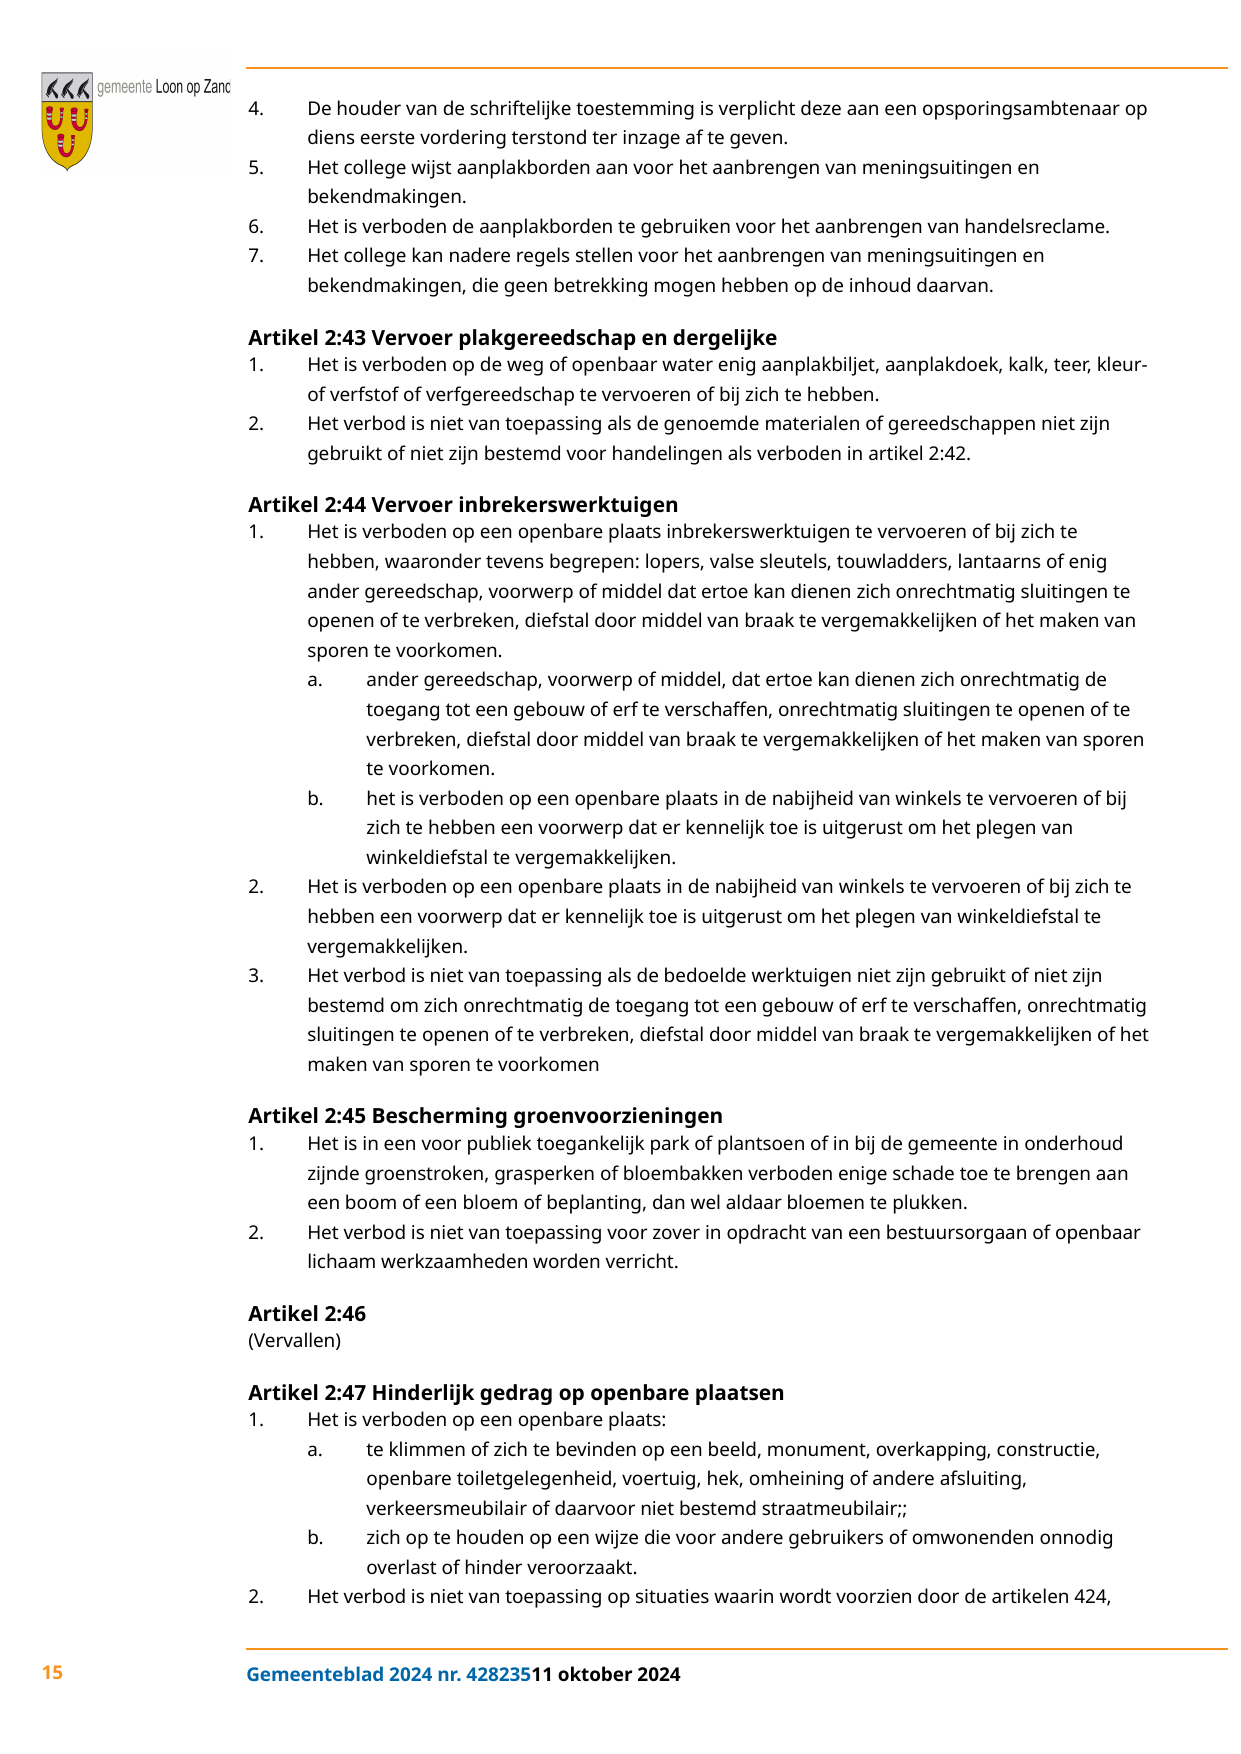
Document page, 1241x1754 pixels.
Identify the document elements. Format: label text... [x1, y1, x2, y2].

list Het is verboden op een openbare plaats inbrekerswerktuigen te vervoeren of bij zich te hebben, waaronder tevens begrepen: lopers, valse sleutels, touwladders, lantaarns of enig ander gereedschap, voorwerp of middel dat ertoe kan dienen zich onrechtmatig sluitingen te openen of te verbreken, diefstal door middel van braak te vergemakkelijken of het maken van sporen te voorkomen. [248, 519, 1152, 663]
text Artikel 2:43 Vervoer plakgereedschap en dergelijke [248, 323, 1152, 351]
text Artikel 2:47 Hinderlijk gedrag op openbare plaatsen [248, 1378, 1152, 1406]
list zich op te houden op een wijze die voor andere gebruikers of omwonenden onnodig overlast of hinder veroorzaakt. [307, 1524, 1152, 1580]
list te klimmen of zich te bevinden op een beeld, monument, overkapping, constructie, openbare toiletgelegenheid, voertuig, hek, omheining of andere afsluiting, verkeersmeubilair of daarvoor niet bestemd straatmeubilair;; [307, 1436, 1152, 1521]
text Artikel 2:46 [248, 1299, 1152, 1327]
text Artikel 2:44 Vervoer inbrekerswerktuigen [248, 490, 1152, 519]
list Het college kan nadere regels stellen voor het aanbrengen van meningsuitingen en bekendmakingen, die geen betrekking mogen hebben op de inhoud daarvan. [248, 243, 1152, 298]
list het is verboden op een openbare plaats in de nabijheid van winkels te vervoeren of bij zich te hebben een voorwerp dat er kennelijk toe is uitgerust om het plegen van winkeldiefstal te vergemakkelijken. [307, 785, 1152, 870]
list Het is verboden op een openbare plaats: [248, 1406, 1152, 1432]
list Het is in een voor publiek toegankelijk park of plantsoen of in bij de gemeente in onderhoud zijnde groenstroken, grasperken of bloembakken verboden enige schade toe te brengen aan een boom of een bloem of beplanting, dan wel aldaar bloemen te plukken. [248, 1130, 1152, 1215]
list Het is verboden op de weg of openbaar water enig aanplakbiljet, aanplakdoek, kalk, teer, kleur- of verfstof of verfgereedschap te vervoeren of bij zich te hebben. [248, 351, 1152, 406]
list Het is verboden op een openbare plaats in de nabijheid van winkels te vervoeren of bij zich te hebben een voorwerp dat er kennelijk toe is uitgerust om het plegen van winkeldiefstal te vergemakkelijken. [248, 874, 1152, 959]
list Het college wijst aanplakborden aan voor het aanbrengen van meningsuitingen en bekendmakingen. [248, 154, 1152, 209]
list Het is verboden de aanplakborden te gebruiken voor het aanbrengen van handelsreclame. [248, 213, 1152, 239]
picture [41, 47, 231, 172]
list ander gereedschap, voorwerp of middel, dat ertoe kan dienen zich onrechtmatig de toegang tot een gebouw of erf te verschaffen, onrechtmatig sluitingen te openen of te verbreken, diefstal door middel van braak te vergemakkelijken of het maken van sporen te voorkomen. [307, 667, 1152, 781]
list Het verbod is niet van toepassing als de genoemde materialen of gereedschappen niet zijn gebruikt of niet zijn bestemd voor handelingen als verboden in artikel 2:42. [248, 410, 1152, 466]
list Het verbod is niet van toepassing als de bedoelde werktuigen niet zijn gebruikt of niet zijn bestemd om zich onrechtmatig de toegang tot een gebouw of erf te verschaffen, onrechtmatig sluitingen te openen of te verbreken, diefstal door middel van braak te vergemakkelijken of het maken van sporen te voorkomen [248, 962, 1152, 1077]
text (Vervallen) [248, 1327, 1152, 1353]
list De houder van de schriftelijke toestemming is verplicht deze aan een opsporingsambtenaar op diens eerste vordering terstond ter inzage af te geven. [248, 95, 1152, 150]
list Het verbod is niet van toepassing voor zover in opdracht van een bestuursorgaan of openbaar lichaam werkzaamheden worden verricht. [248, 1219, 1152, 1274]
list Het verbod is niet van toepassing op situaties waarin wordt voorzien door de artikelen 424, [248, 1584, 1152, 1609]
text Artikel 2:45 Bescherming groenvoorzieningen [248, 1102, 1152, 1130]
